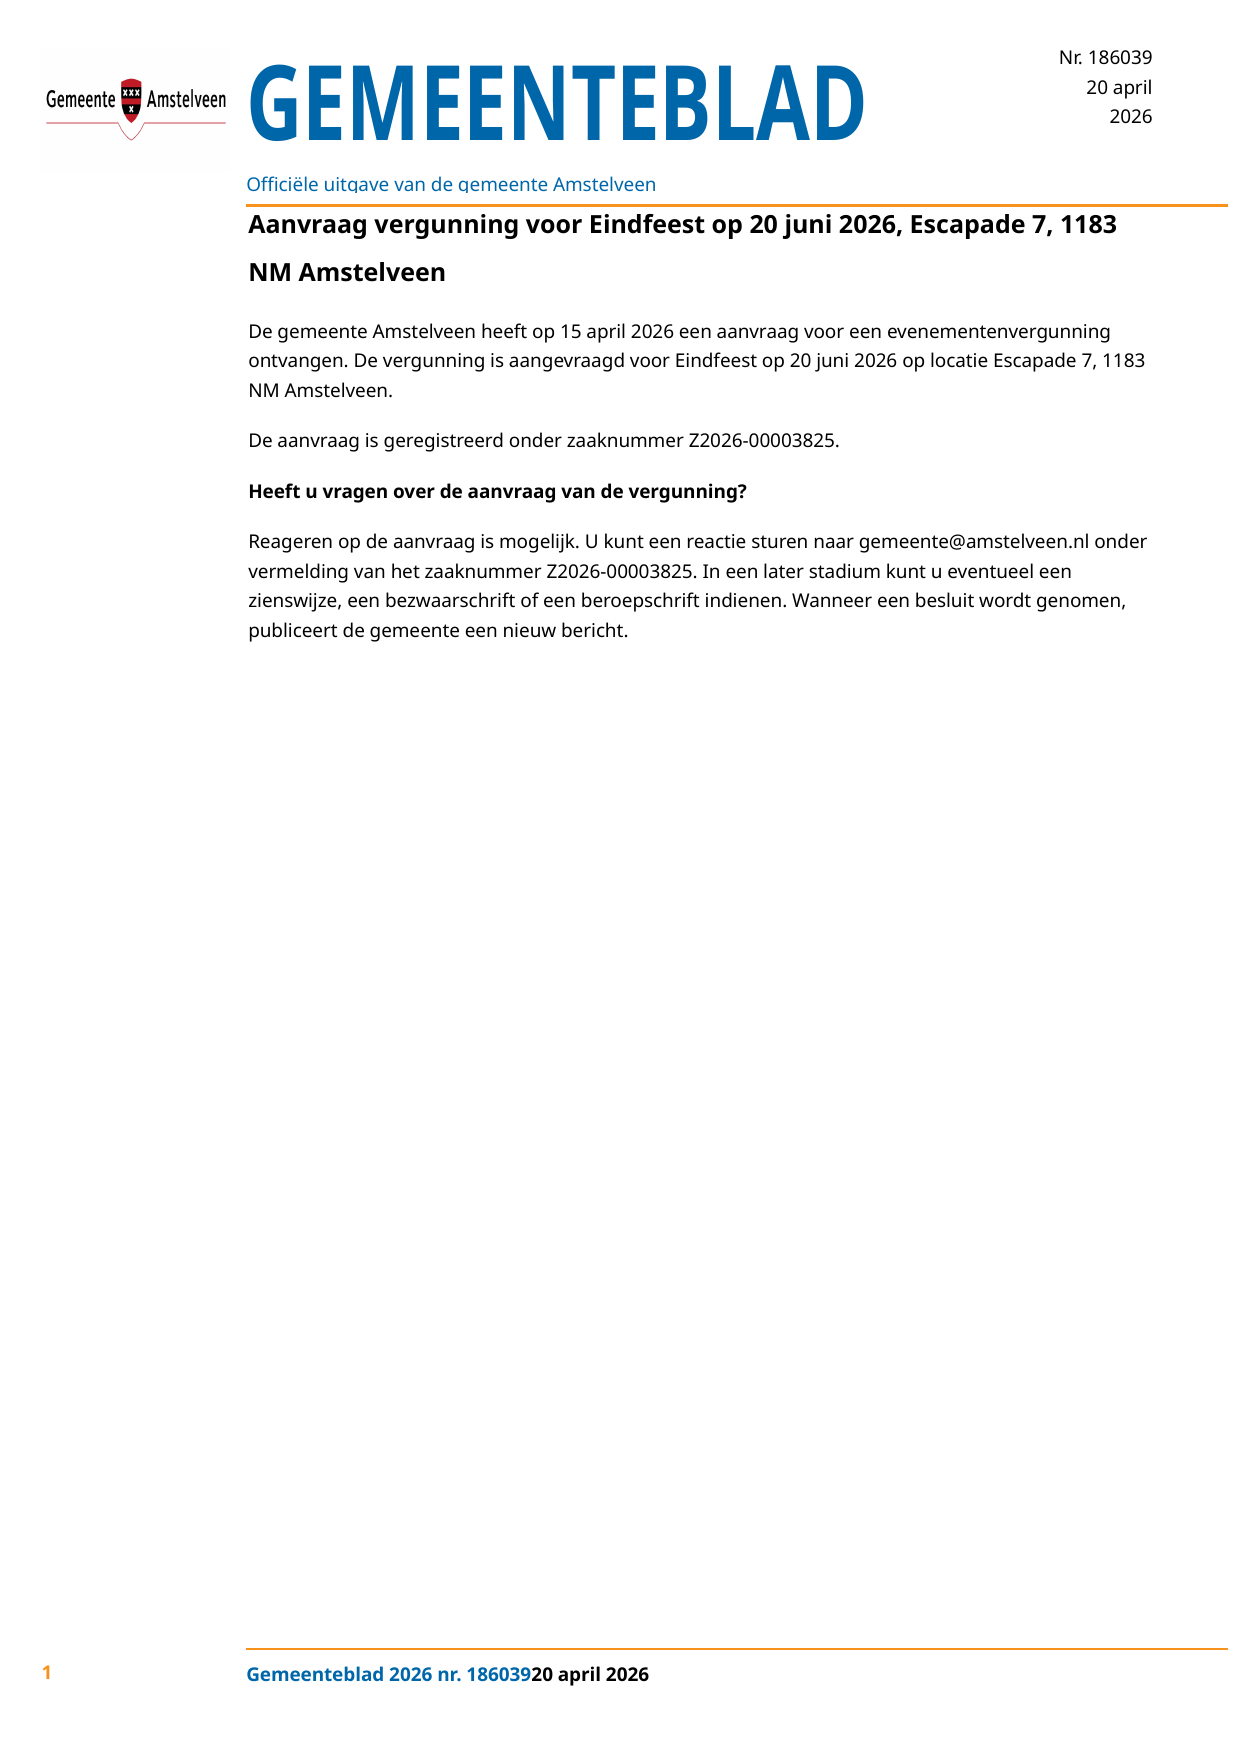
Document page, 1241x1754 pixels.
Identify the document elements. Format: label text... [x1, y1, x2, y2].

text De aanvraag is geregistreerd onder zaaknummer Z2026-00003825. [248, 427, 1152, 453]
text Reageren op de aanvraag is mogelijk. U kunt een reactie sturen naar gemeente@amstelveen.nl onder vermelding van het zaaknummer Z2026-00003825. In een later stadium kunt u eventueel een zienswijze, een bezwaarschrift of een beroepschrift indienen. Wanneer een besluit wordt genomen, publiceert de gemeente een nieuw bericht. [248, 528, 1152, 643]
text Aanvraag vergunning voor Eindfeest op 20 juni 2026, Escapade 7, 1183 NM Amstelveen [248, 207, 1152, 288]
text De gemeente Amstelveen heeft op 15 april 2026 een aanvraag voor een evenementenvergunning ontvangen. De vergunning is aangevraagd voor Eindfeest op 20 juni 2026 op locatie Escapade 7, 1183 NM Amstelveen. [248, 318, 1152, 403]
picture [41, 47, 231, 172]
text Heeft u vragen over de aanvraag van de vergunning? [248, 478, 1152, 504]
